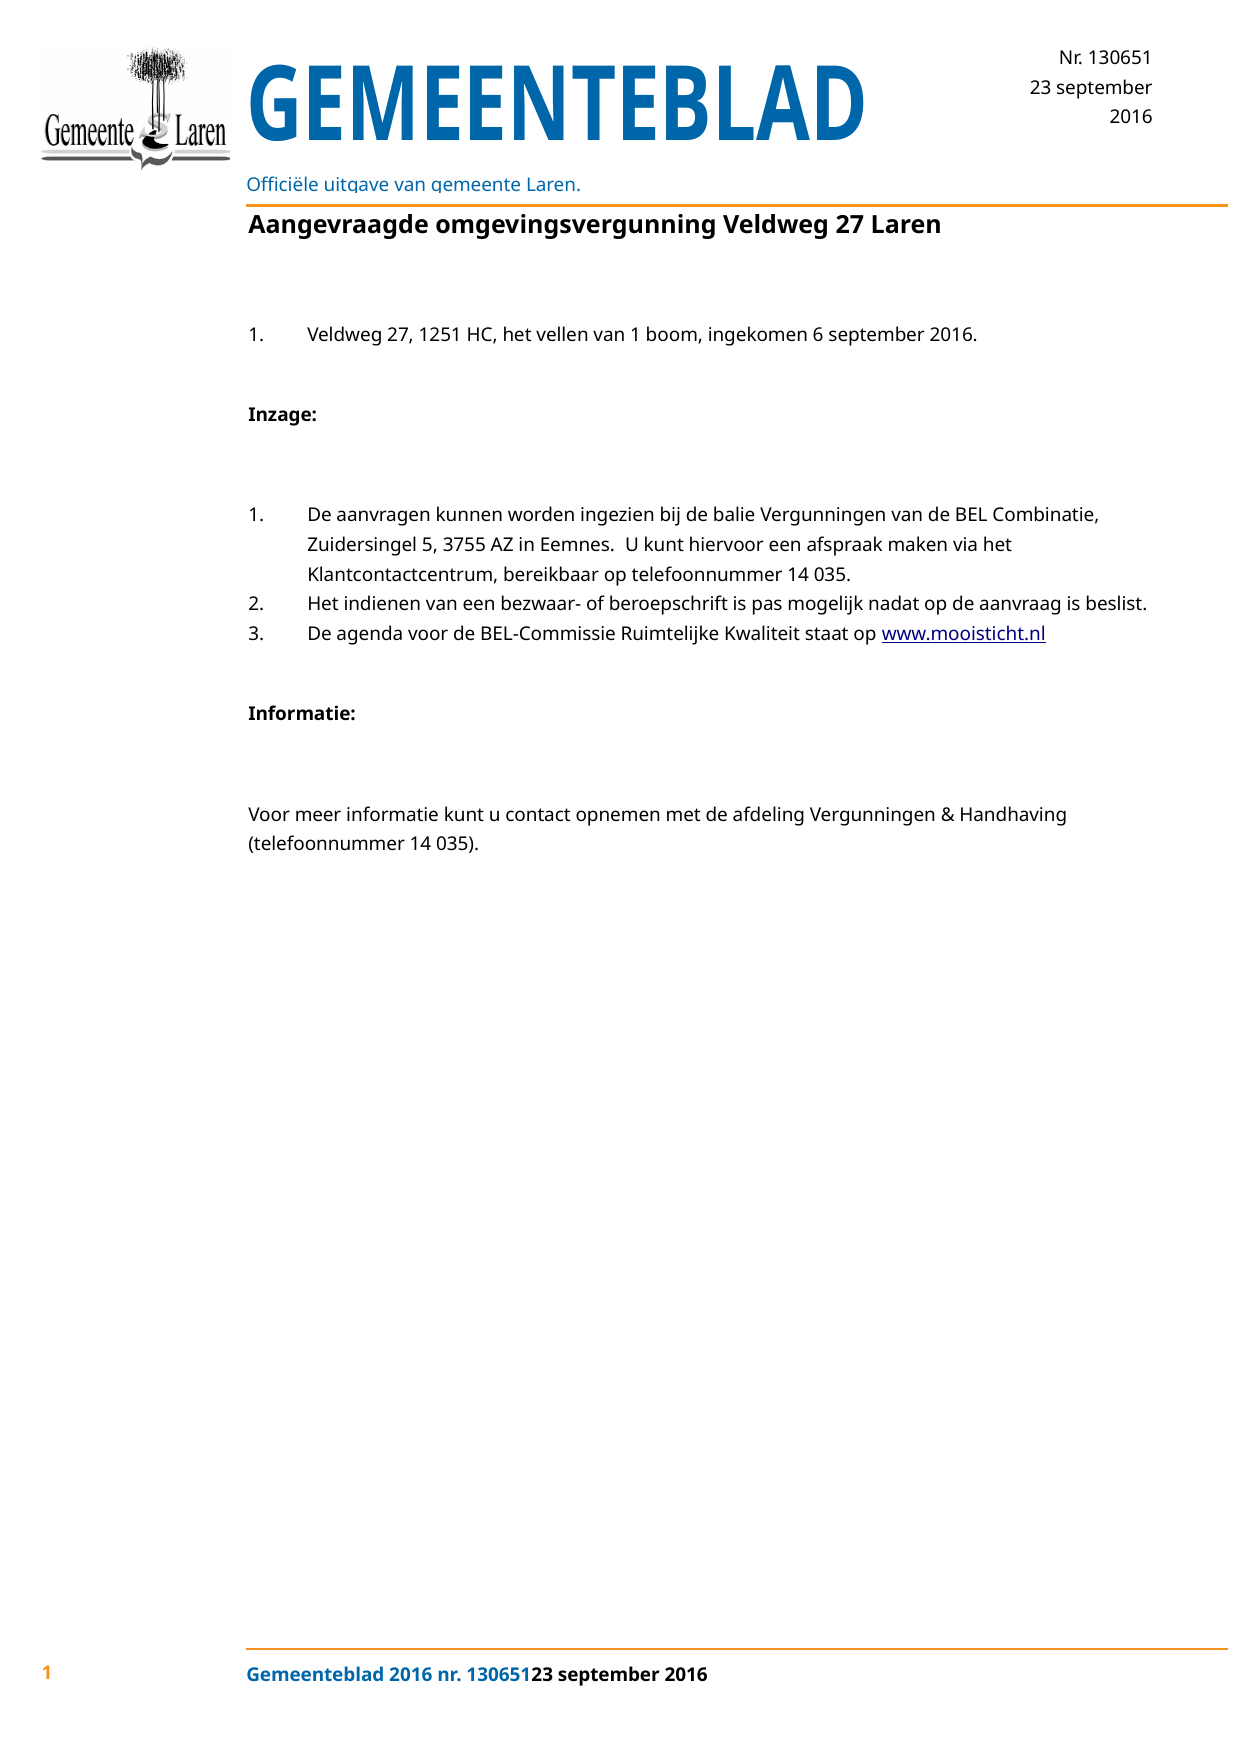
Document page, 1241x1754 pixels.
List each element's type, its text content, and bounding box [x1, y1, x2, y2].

text Informatie: [248, 700, 1152, 726]
text Aangevraagde omgevingsvergunning Veldweg 27 Laren [248, 207, 1152, 241]
list Het indienen van een bezwaar- of beroepschrift is pas mogelijk nadat op de aanvraag is beslist. [248, 590, 1152, 616]
text Inzage: [248, 401, 1152, 426]
list Veldweg 27, 1251 HC, het vellen van 1 boom, ingekomen 6 september 2016. [248, 321, 1152, 346]
picture [41, 47, 231, 172]
list De aanvragen kunnen worden ingezien bij de balie Vergunningen van de BEL Combinatie, Zuidersingel 5, 3755 AZ in Eemnes. U kunt hiervoor een afspraak maken via het Klantcontactcentrum, bereikbaar op telefoonnummer 14 035. [248, 502, 1152, 586]
text Voor meer informatie kunt u contact opnemen met de afdeling Vergunningen & Handhaving (telefoonnummer 14 035). [248, 801, 1152, 856]
list De agenda voor de BEL-Commissie Ruimtelijke Kwaliteit staat op www.mooisticht.nl [248, 620, 1152, 646]
